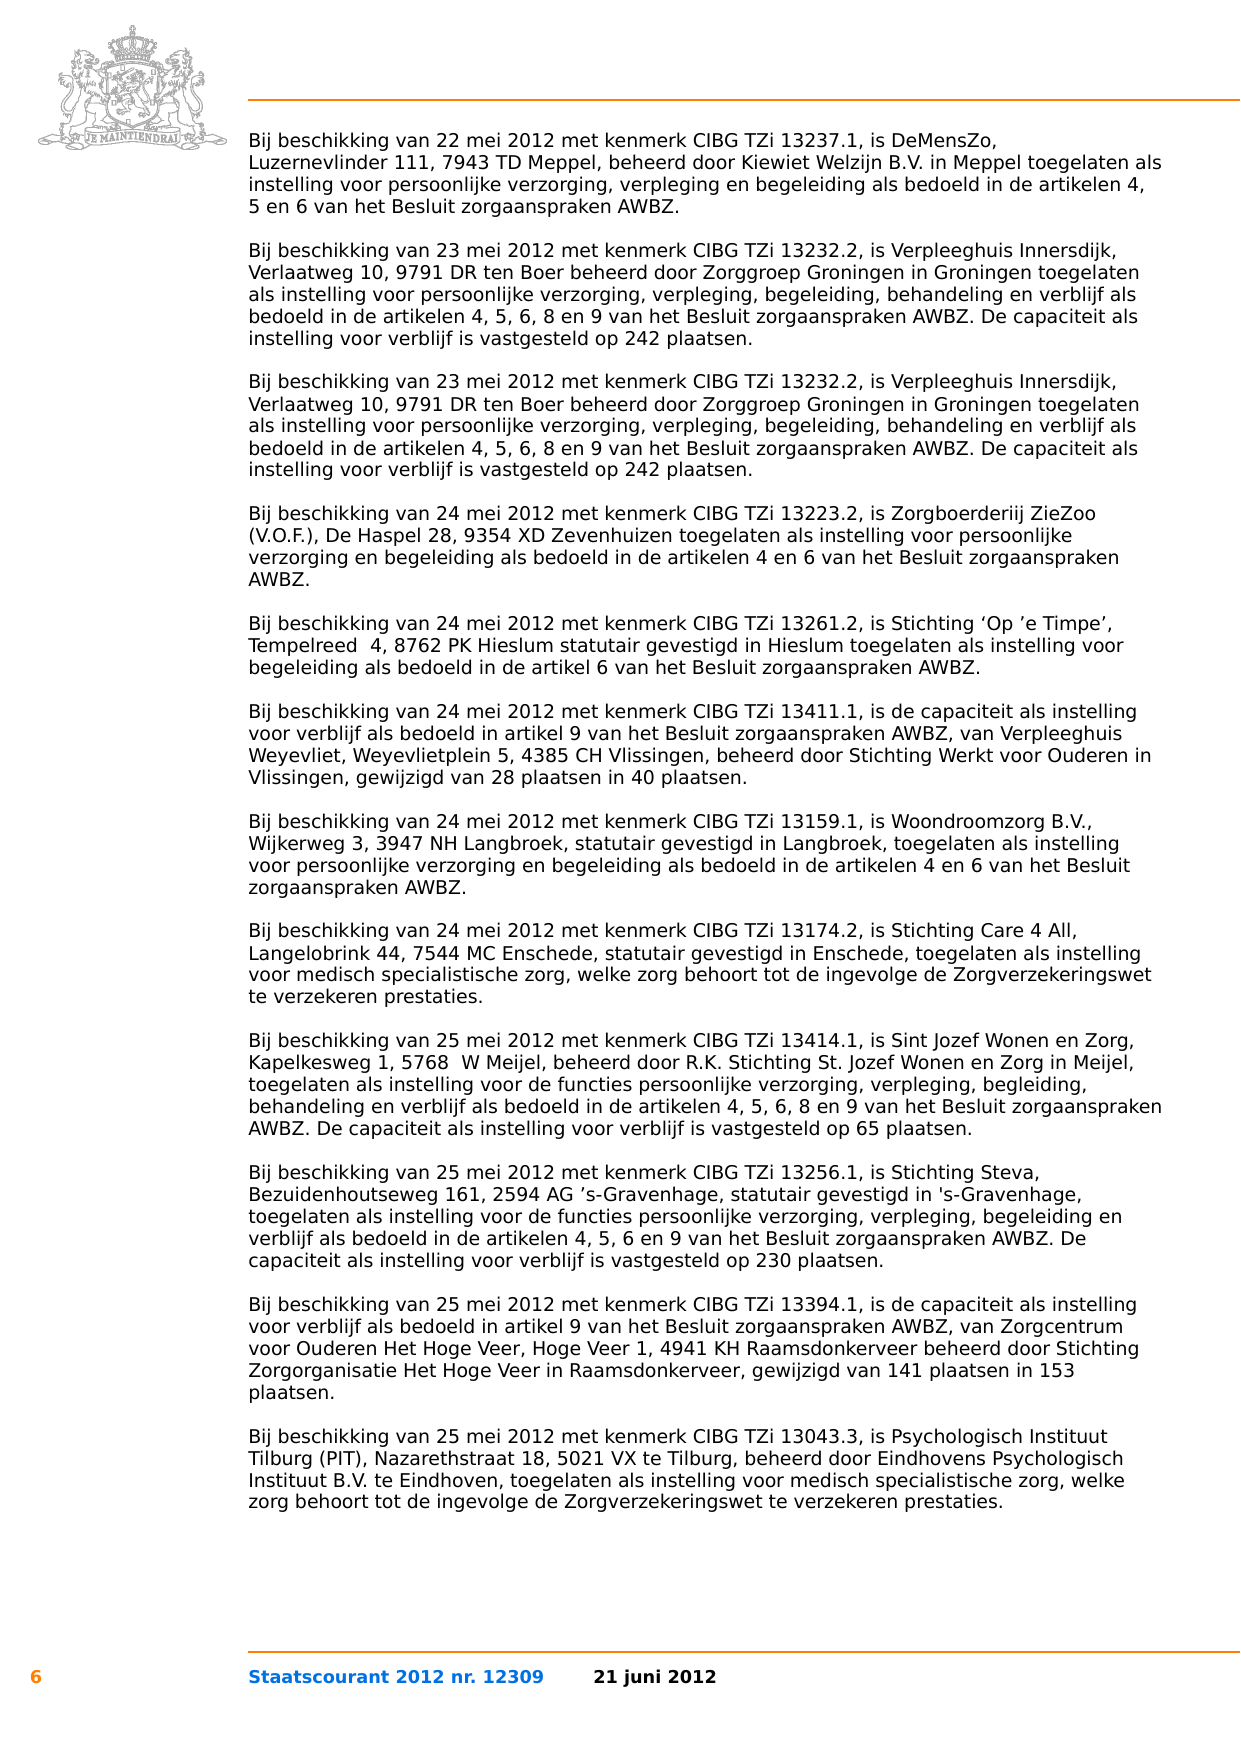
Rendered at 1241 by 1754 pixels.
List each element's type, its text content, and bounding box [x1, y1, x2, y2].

text Bij beschikking van 24 mei 2012 met kenmerk CIBG TZi 13411.1, is de capaciteit als instelling voor verblijf als bedoeld in artikel 9 van het Besluit zorgaanspraken AWBZ, van Verpleeghuis Weyevliet, Weyevlietplein 5, 4385 CH Vlissingen, beheerd door Stichting Werkt voor Ouderen in Vlissingen, gewijzigd van 28 plaatsen in 40 plaatsen. [248, 701, 1163, 789]
text Bij beschikking van 24 mei 2012 met kenmerk CIBG TZi 13174.2, is Stichting Care 4 All, Langelobrink 44, 7544 MC Enschede, statutair gevestigd in Enschede, toegelaten als instelling voor medisch specialistische zorg, welke zorg behoort tot de ingevolge de Zorgverzekeringswet te verzekeren prestaties. [248, 920, 1163, 1008]
text Bij beschikking van 25 mei 2012 met kenmerk CIBG TZi 13394.1, is de capaciteit als instelling voor verblijf als bedoeld in artikel 9 van het Besluit zorgaanspraken AWBZ, van Zorgcentrum voor Ouderen Het Hoge Veer, Hoge Veer 1, 4941 KH Raamsdonkerveer beheerd door Stichting Zorgorganisatie Het Hoge Veer in Raamsdonkerveer, gewijzigd van 141 plaatsen in 153 plaatsen. [248, 1294, 1163, 1404]
text Bij beschikking van 24 mei 2012 met kenmerk CIBG TZi 13159.1, is Woondroomzorg B.V., Wijkerweg 3, 3947 NH Langbroek, statutair gevestigd in Langbroek, toegelaten als instelling voor persoonlijke verzorging en begeleiding als bedoeld in de artikelen 4 en 6 van het Besluit zorgaanspraken AWBZ. [248, 811, 1163, 898]
text Bij beschikking van 22 mei 2012 met kenmerk CIBG TZi 13237.1, is DeMensZo, Luzernevlinder 111, 7943 TD Meppel, beheerd door Kiewiet Welzijn B.V. in Meppel toegelaten als instelling voor persoonlijke verzorging, verpleging en begeleiding als bedoeld in de artikelen 4, 5 en 6 van het Besluit zorgaanspraken AWBZ. [248, 130, 1163, 218]
text Bij beschikking van 24 mei 2012 met kenmerk CIBG TZi 13261.2, is Stichting ‘Op ’e Timpe’, Tempelreed 4, 8762 PK Hieslum statutair gevestigd in Hieslum toegelaten als instelling voor begeleiding als bedoeld in de artikel 6 van het Besluit zorgaanspraken AWBZ. [248, 613, 1163, 679]
text Bij beschikking van 25 mei 2012 met kenmerk CIBG TZi 13414.1, is Sint Jozef Wonen en Zorg, Kapelkesweg 1, 5768 W Meijel, beheerd door R.K. Stichting St. Jozef Wonen en Zorg in Meijel, toegelaten als instelling voor de functies persoonlijke verzorging, verpleging, begleiding, behandeling en verblijf als bedoeld in de artikelen 4, 5, 6, 8 en 9 van het Besluit zorgaanspraken AWBZ. De capaciteit als instelling voor verblijf is vastgesteld op 65 plaatsen. [248, 1030, 1163, 1140]
text Bij beschikking van 23 mei 2012 met kenmerk CIBG TZi 13232.2, is Verpleeghuis Innersdijk, Verlaatweg 10, 9791 DR ten Boer beheerd door Zorggroep Groningen in Groningen toegelaten als instelling voor persoonlijke verzorging, verpleging, begeleiding, behandeling en verblijf als bedoeld in de artikelen 4, 5, 6, 8 en 9 van het Besluit zorgaanspraken AWBZ. De capaciteit als instelling voor verblijf is vastgesteld op 242 plaatsen. [248, 371, 1163, 481]
text Bij beschikking van 25 mei 2012 met kenmerk CIBG TZi 13256.1, is Stichting Steva, Bezuidenhoutseweg 161, 2594 AG ’s-Gravenhage, statutair gevestigd in 's-Gravenhage, toegelaten als instelling voor de functies persoonlijke verzorging, verpleging, begeleiding en verblijf als bedoeld in de artikelen 4, 5, 6 en 9 van het Besluit zorgaanspraken AWBZ. De capaciteit als instelling voor verblijf is vastgesteld op 230 plaatsen. [248, 1162, 1163, 1272]
picture [38, 25, 227, 150]
text Bij beschikking van 24 mei 2012 met kenmerk CIBG TZi 13223.2, is Zorgboerderiij ZieZoo (V.O.F.), De Haspel 28, 9354 XD Zevenhuizen toegelaten als instelling voor persoonlijke verzorging en begeleiding als bedoeld in de artikelen 4 en 6 van het Besluit zorgaanspraken AWBZ. [248, 503, 1163, 591]
text Bij beschikking van 25 mei 2012 met kenmerk CIBG TZi 13043.3, is Psychologisch Instituut Tilburg (PIT), Nazarethstraat 18, 5021 VX te Tilburg, beheerd door Eindhovens Psychologisch Instituut B.V. te Eindhoven, toegelaten als instelling voor medisch specialistische zorg, welke zorg behoort tot de ingevolge de Zorgverzekeringswet te verzekeren prestaties. [248, 1426, 1163, 1513]
text Bij beschikking van 23 mei 2012 met kenmerk CIBG TZi 13232.2, is Verpleeghuis Innersdijk, Verlaatweg 10, 9791 DR ten Boer beheerd door Zorggroep Groningen in Groningen toegelaten als instelling voor persoonlijke verzorging, verpleging, begeleiding, behandeling en verblijf als bedoeld in de artikelen 4, 5, 6, 8 en 9 van het Besluit zorgaanspraken AWBZ. De capaciteit als instelling voor verblijf is vastgesteld op 242 plaatsen. [248, 240, 1163, 349]
